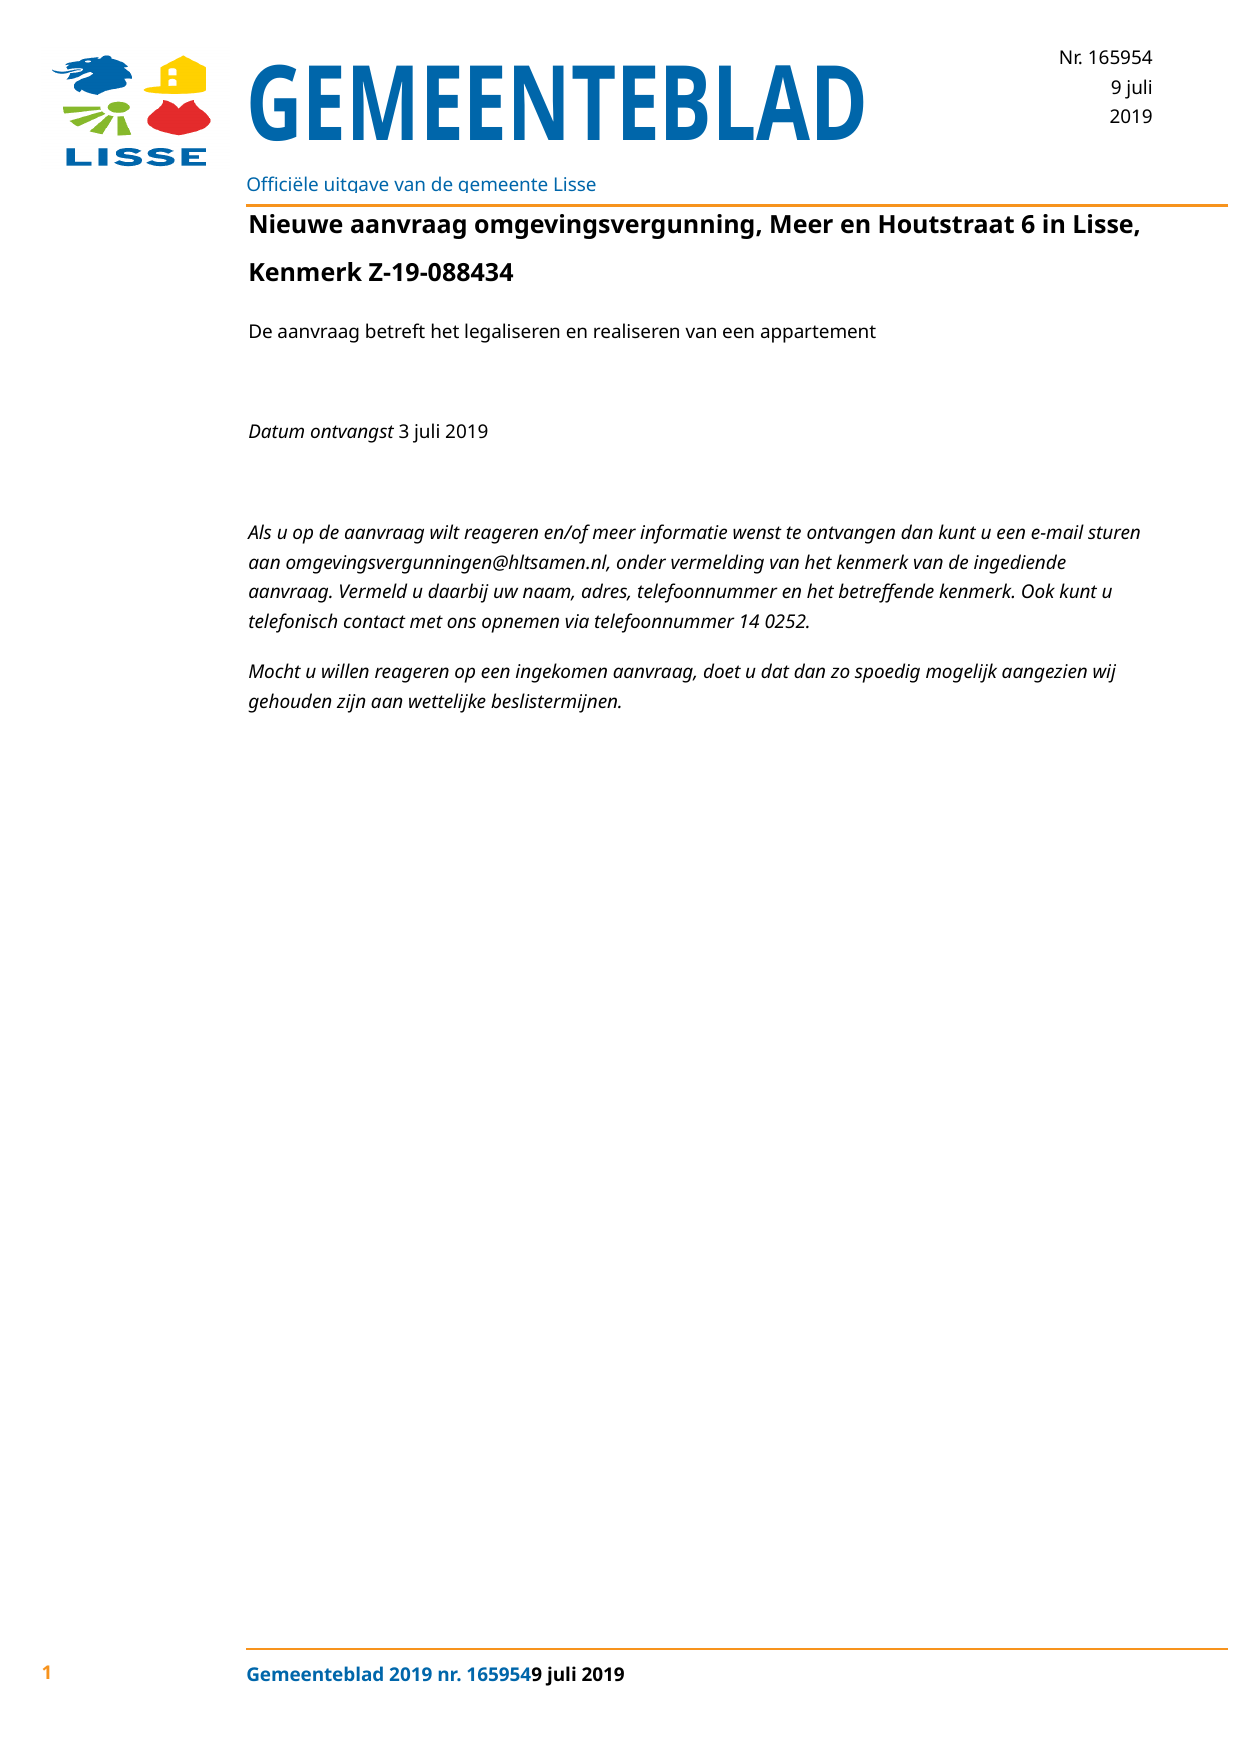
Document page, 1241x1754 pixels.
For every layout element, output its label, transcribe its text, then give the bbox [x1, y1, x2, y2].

text De aanvraag betreft het legaliseren en realiseren van een appartement [248, 318, 1152, 344]
text Als u op de aanvraag wilt reageren en/of meer informatie wenst te ontvangen dan kunt u een e-mail sturen aan omgevingsvergunningen@hltsamen.nl, onder vermelding van het kenmerk van de ingediende aanvraag. Vermeld u daarbij uw naam, adres, telefoonnummer en het betreffende kenmerk. Ook kunt u telefonisch contact met ons opnemen via telefoonnummer 14 0252. [248, 519, 1152, 634]
picture [41, 47, 231, 172]
text Mocht u willen reageren op een ingekomen aanvraag, doet u dat dan zo spoedig mogelijk aangezien wij gehouden zijn aan wettelijke beslistermijnen. [248, 659, 1152, 714]
text Datum ontvangst 3 juli 2019 [248, 419, 1152, 444]
text Nieuwe aanvraag omgevingsvergunning, Meer en Houtstraat 6 in Lisse, Kenmerk Z-19-088434 [248, 207, 1152, 288]
